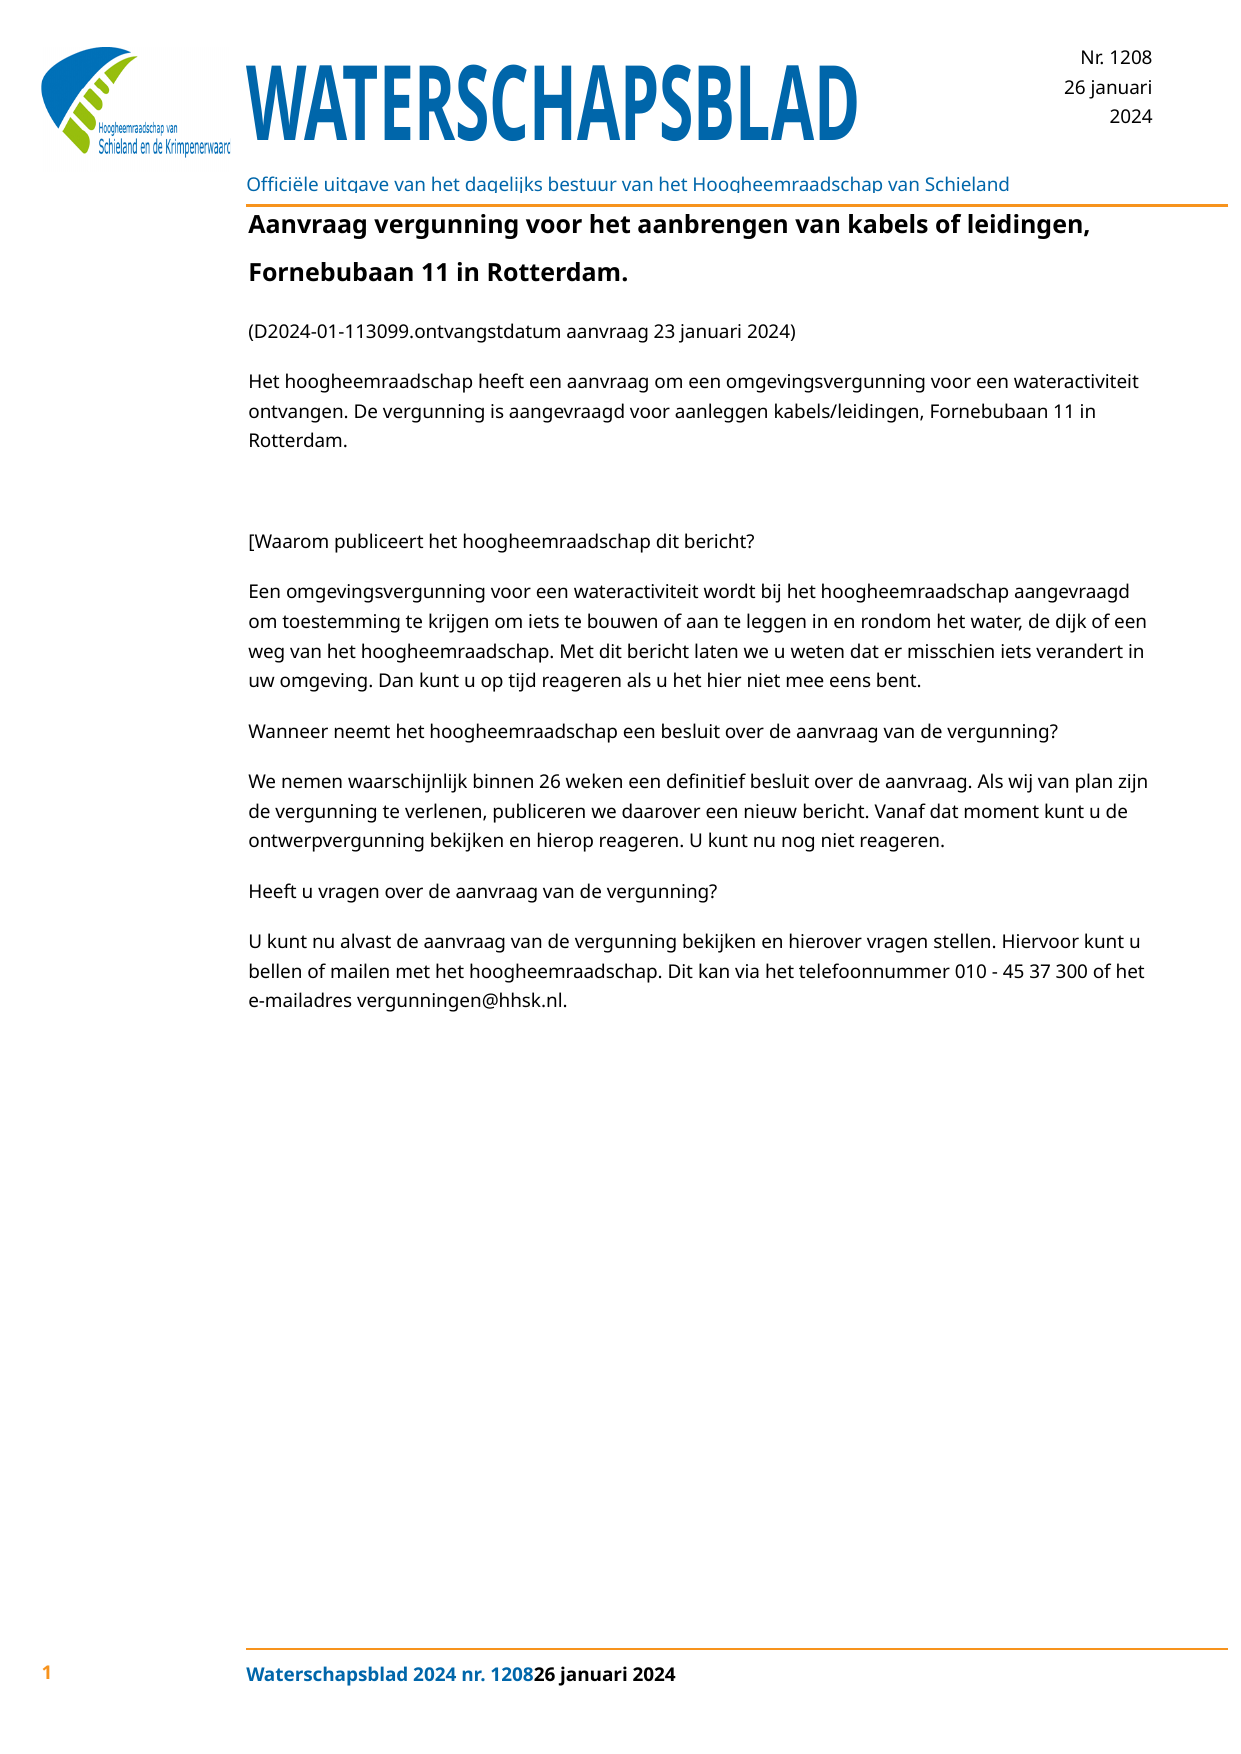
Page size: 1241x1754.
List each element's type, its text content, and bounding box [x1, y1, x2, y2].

text U kunt nu alvast de aanvraag van de vergunning bekijken en hierover vragen stellen. Hiervoor kunt u bellen of mailen met het hoogheemraadschap. Dit kan via het telefoonnummer 010 - 45 37 300 of het e-mailadres vergunningen@hhsk.nl. [248, 928, 1152, 1013]
text Het hoogheemraadschap heeft een aanvraag om een omgevingsvergunning voor een wateractiviteit ontvangen. De vergunning is aangevraagd voor aanleggen kabels/leidingen, Fornebubaan 11 in Rotterdam. [248, 368, 1152, 453]
text Een omgevingsvergunning voor een wateractiviteit wordt bij het hoogheemraadschap aangevraagd om toestemming te krijgen om iets te bouwen of aan te leggen in en rondom het water, de dijk of een weg van het hoogheemraadschap. Met dit bericht laten we u weten dat er misschien iets verandert in uw omgeving. Dan kunt u op tijd reageren als u het hier niet mee eens bent. [248, 579, 1152, 693]
picture [41, 47, 231, 172]
text Wanneer neemt het hoogheemraadschap een besluit over de aanvraag van de vergunning? [248, 718, 1152, 744]
text (D2024-01-113099.ontvangstdatum aanvraag 23 januari 2024) [248, 318, 1152, 344]
text Aanvraag vergunning voor het aanbrengen van kabels of leidingen, Fornebubaan 11 in Rotterdam. [248, 207, 1152, 288]
text Heeft u vragen over de aanvraag van de vergunning? [248, 878, 1152, 904]
text [Waarom publiceert het hoogheemraadschap dit bericht? [248, 528, 1152, 554]
text We nemen waarschijnlijk binnen 26 weken een definitief besluit over de aanvraag. Als wij van plan zijn de vergunning te verlenen, publiceren we daarover een nieuw bericht. Vanaf dat moment kunt u de ontwerpvergunning bekijken en hierop reageren. U kunt nu nog niet reageren. [248, 768, 1152, 853]
